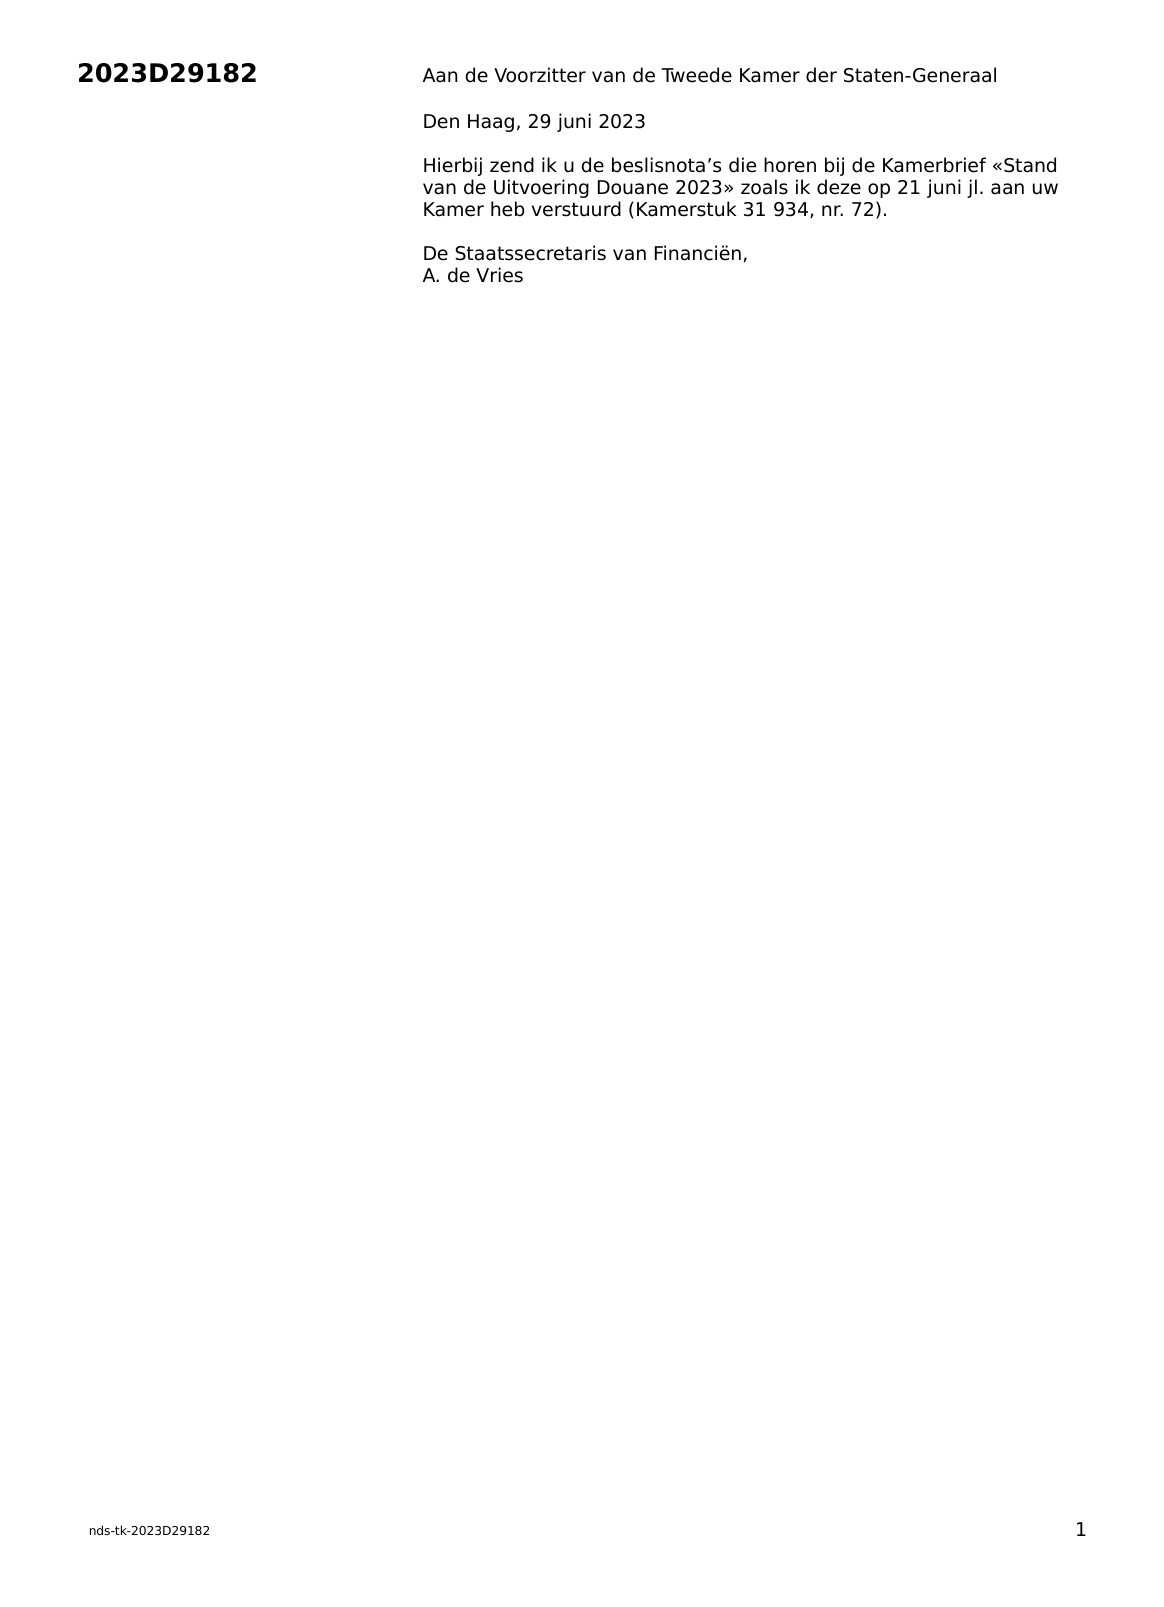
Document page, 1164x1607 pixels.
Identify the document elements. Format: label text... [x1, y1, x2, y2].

text nds-tk-2023D29182 [88, 1524, 323, 1538]
text De Staatssecretaris van Financiën, [422, 243, 1087, 265]
text A. de Vries [422, 265, 1087, 287]
text 2023D29182 Aan de Voorzitter van de Tweede Kamer der Staten-Generaal [77, 59, 1087, 89]
text Den Haag, 29 juni 2023 [422, 111, 1087, 133]
text Hierbij zend ik u de beslisnota’s die horen bij de Kamerbrief «Stand van de Uitvoering Douane 2023» zoals ik deze op 21 juni jl. aan uw Kamer heb verstuurd (Kamerstuk 31 934, nr. 72). [422, 155, 1087, 221]
